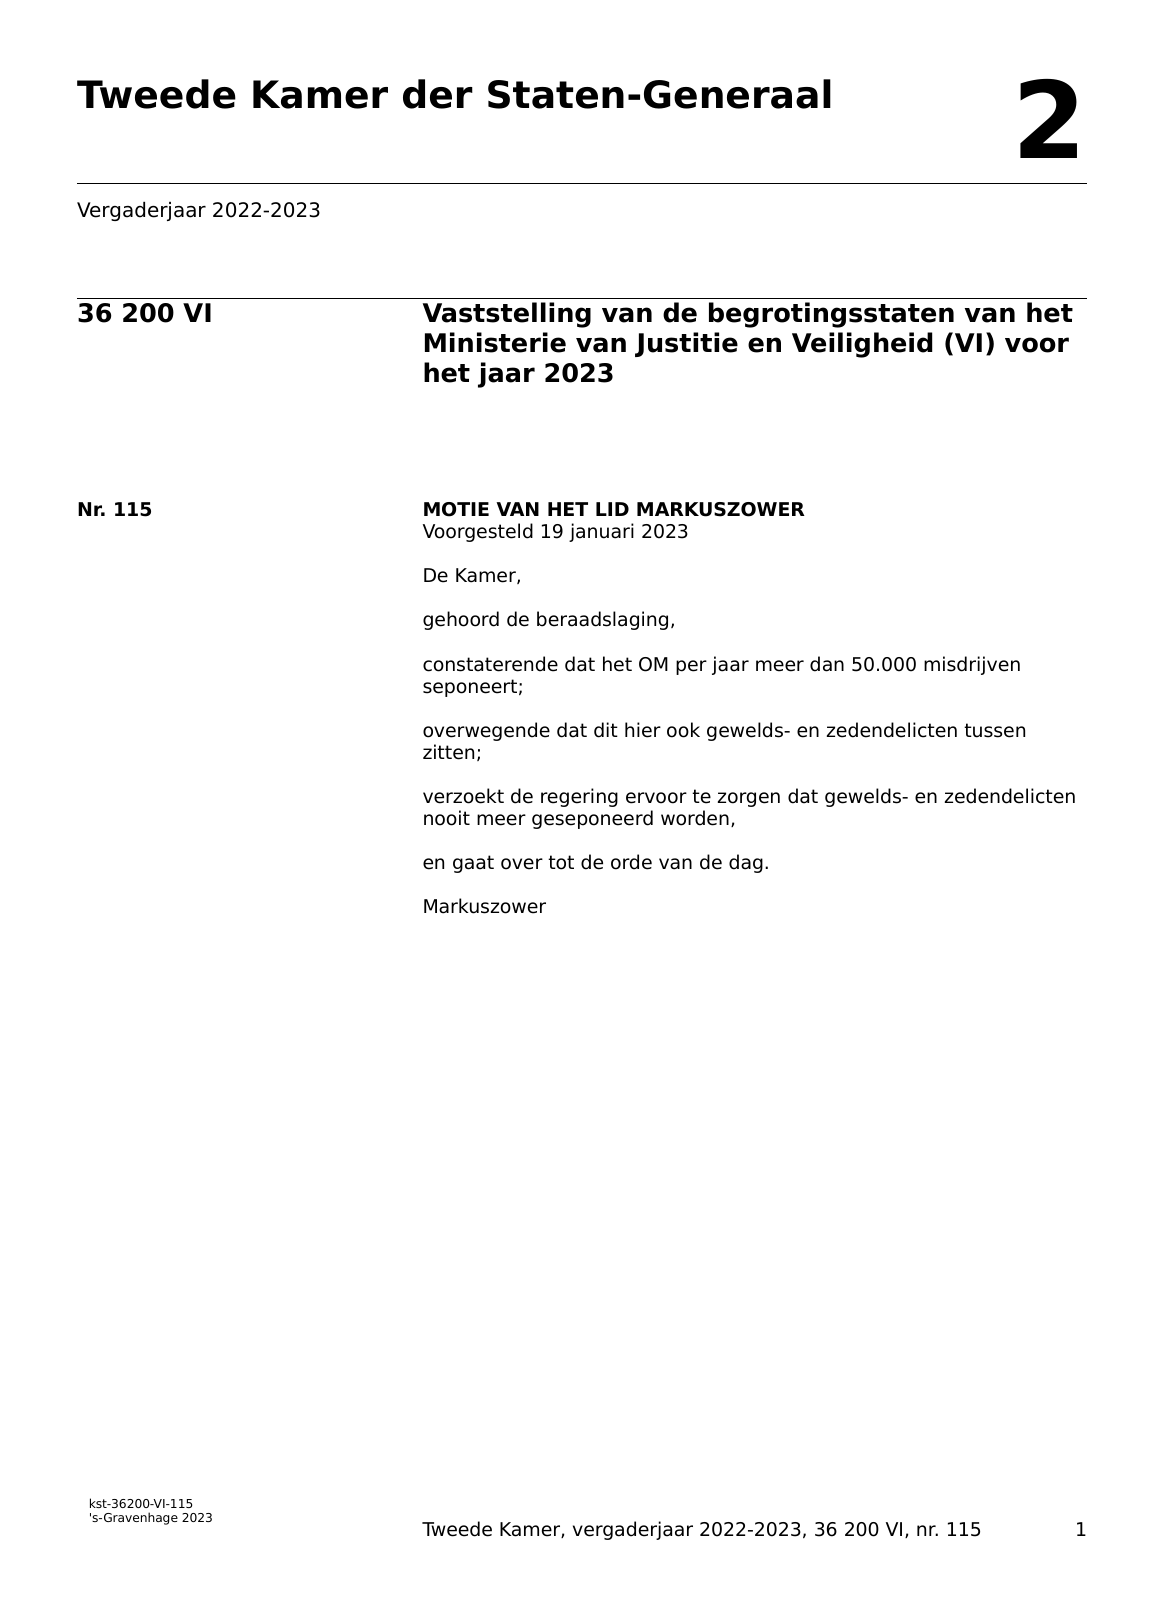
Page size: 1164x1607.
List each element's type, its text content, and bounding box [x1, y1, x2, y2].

subtitle Nr. 115 MOTIE VAN HET LID MARKUSZOWER [77, 499, 1087, 521]
text Voorgesteld 19 januari 2023 [422, 521, 1087, 543]
table_cell Vergaderjaar 2022-2023 [77, 184, 1087, 298]
subtitle 36 200 VI Vaststelling van de begrotingsstaten van het Ministerie van Justitie en Veiligheid (VI) voor het jaar 2023 [77, 299, 1087, 388]
text verzoekt de regering ervoor te zorgen dat gewelds- en zedendelicten nooit meer geseponeerd worden, [422, 786, 1087, 830]
table_header 2 [886, 59, 1087, 183]
text 's-Gravenhage 2023 [88, 1511, 323, 1525]
text De Kamer, [422, 565, 1087, 587]
table_header Tweede Kamer der Staten-Generaal [77, 59, 886, 183]
text gehoord de beraadslaging, [422, 609, 1087, 631]
text constaterende dat het OM per jaar meer dan 50.000 misdrijven seponeert; [422, 653, 1087, 697]
text Markuszower [422, 896, 1087, 918]
text kst-36200-VI-115 [88, 1497, 323, 1511]
text overwegende dat dit hier ook gewelds- en zedendelicten tussen zitten; [422, 720, 1087, 764]
text en gaat over tot de orde van de dag. [422, 852, 1087, 874]
